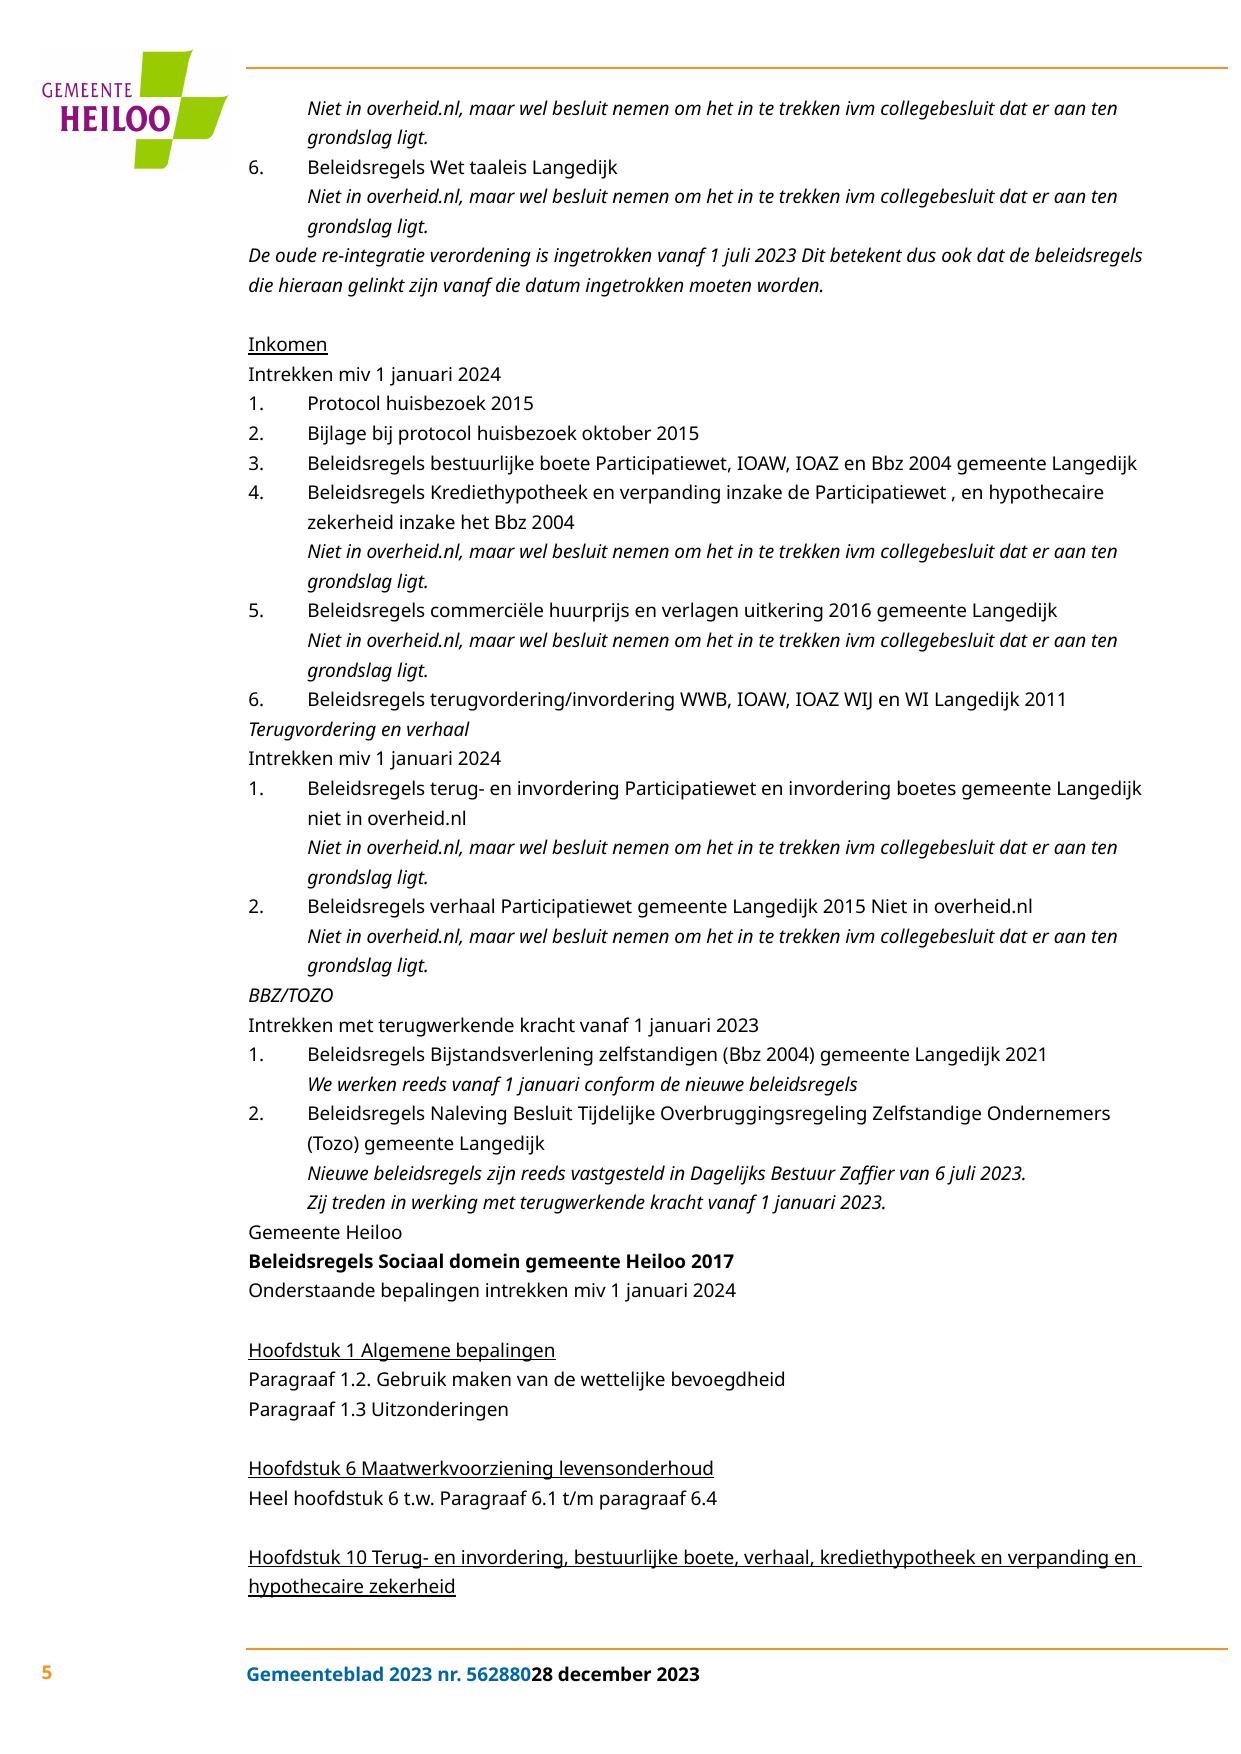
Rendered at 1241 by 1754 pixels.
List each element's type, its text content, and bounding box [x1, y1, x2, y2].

list Nieuwe beleidsregels zijn reeds vastgesteld in Dagelijks Bestuur Zaffier van 6 juli 2023. [248, 1160, 1152, 1186]
text De oude re-integratie verordening is ingetrokken vanaf 1 juli 2023 Dit betekent dus ook dat de beleidsregels die hieraan gelinkt zijn vanaf die datum ingetrokken moeten worden. [248, 243, 1152, 298]
text Inkomen [248, 331, 1152, 357]
text Hoofdstuk 1 Algemene bepalingen [248, 1337, 1152, 1362]
text Heel hoofdstuk 6 t.w. Paragraaf 6.1 t/m paragraaf 6.4 [248, 1485, 1152, 1510]
list Beleidsregels verhaal Participatiewet gemeente Langedijk 2015 Niet in overheid.nl [248, 893, 1152, 919]
picture [41, 47, 231, 172]
table_header Gemeente Heiloo [248, 1219, 1152, 1245]
text Terugvordering en verhaal [248, 716, 1152, 742]
text Intrekken met terugwerkende kracht vanaf 1 januari 2023 [248, 1012, 1152, 1038]
list Beleidsregels Wet taaleis Langedijk [248, 154, 1152, 180]
list Niet in overheid.nl, maar wel besluit nemen om het in te trekken ivm collegebesluit dat er aan ten grondslag ligt. [248, 923, 1152, 978]
text Paragraaf 1.3 Uitzonderingen [248, 1396, 1152, 1422]
list Niet in overheid.nl, maar wel besluit nemen om het in te trekken ivm collegebesluit dat er aan ten grondslag ligt. [248, 627, 1152, 683]
list Niet in overheid.nl, maar wel besluit nemen om het in te trekken ivm collegebesluit dat er aan ten grondslag ligt. [248, 538, 1152, 594]
text Onderstaande bepalingen intrekken miv 1 januari 2024 [248, 1278, 1152, 1303]
text Paragraaf 1.2. Gebruik maken van de wettelijke bevoegdheid [248, 1366, 1152, 1392]
text Intrekken miv 1 januari 2024 [248, 746, 1152, 771]
list Bijlage bij protocol huisbezoek oktober 2015 [248, 420, 1152, 446]
text Beleidsregels Sociaal domein gemeente Heiloo 2017 [248, 1248, 1152, 1274]
text BBZ/TOZO [248, 982, 1152, 1008]
list Beleidsregels Krediethypotheek en verpanding inzake de Participatiewet , en hypothecaire zekerheid inzake het Bbz 2004 [248, 479, 1152, 535]
list Niet in overheid.nl, maar wel besluit nemen om het in te trekken ivm collegebesluit dat er aan ten grondslag ligt. [248, 183, 1152, 239]
list We werken reeds vanaf 1 januari conform de nieuwe beleidsregels [248, 1071, 1152, 1097]
list Niet in overheid.nl, maar wel besluit nemen om het in te trekken ivm collegebesluit dat er aan ten grondslag ligt. [248, 95, 1152, 150]
list Zij treden in werking met terugwerkende kracht vanaf 1 januari 2023. [248, 1189, 1152, 1215]
list Beleidsregels terugvordering/invordering WWB, IOAW, IOAZ WIJ en WI Langedijk 2011 [248, 686, 1152, 712]
list Niet in overheid.nl, maar wel besluit nemen om het in te trekken ivm collegebesluit dat er aan ten grondslag ligt. [248, 834, 1152, 890]
list Beleidsregels Bijstandsverlening zelfstandigen (Bbz 2004) gemeente Langedijk 2021 [248, 1041, 1152, 1067]
list Beleidsregels commerciële huurprijs en verlagen uitkering 2016 gemeente Langedijk [248, 598, 1152, 623]
text Hoofdstuk 10 Terug- en invordering, bestuurlijke boete, verhaal, krediethypotheek en verpanding en hypothecaire zekerheid [248, 1544, 1152, 1599]
list Beleidsregels bestuurlijke boete Participatiewet, IOAW, IOAZ en Bbz 2004 gemeente Langedijk [248, 450, 1152, 476]
text Intrekken miv 1 januari 2024 [248, 361, 1152, 387]
list Beleidsregels Naleving Besluit Tijdelijke Overbruggingsregeling Zelfstandige Ondernemers (Tozo) gemeente Langedijk [248, 1101, 1152, 1156]
list Beleidsregels terug- en invordering Participatiewet en invordering boetes gemeente Langedijk niet in overheid.nl [248, 775, 1152, 831]
list Protocol huisbezoek 2015 [248, 391, 1152, 416]
text Hoofdstuk 6 Maatwerkvoorziening levensonderhoud [248, 1455, 1152, 1481]
